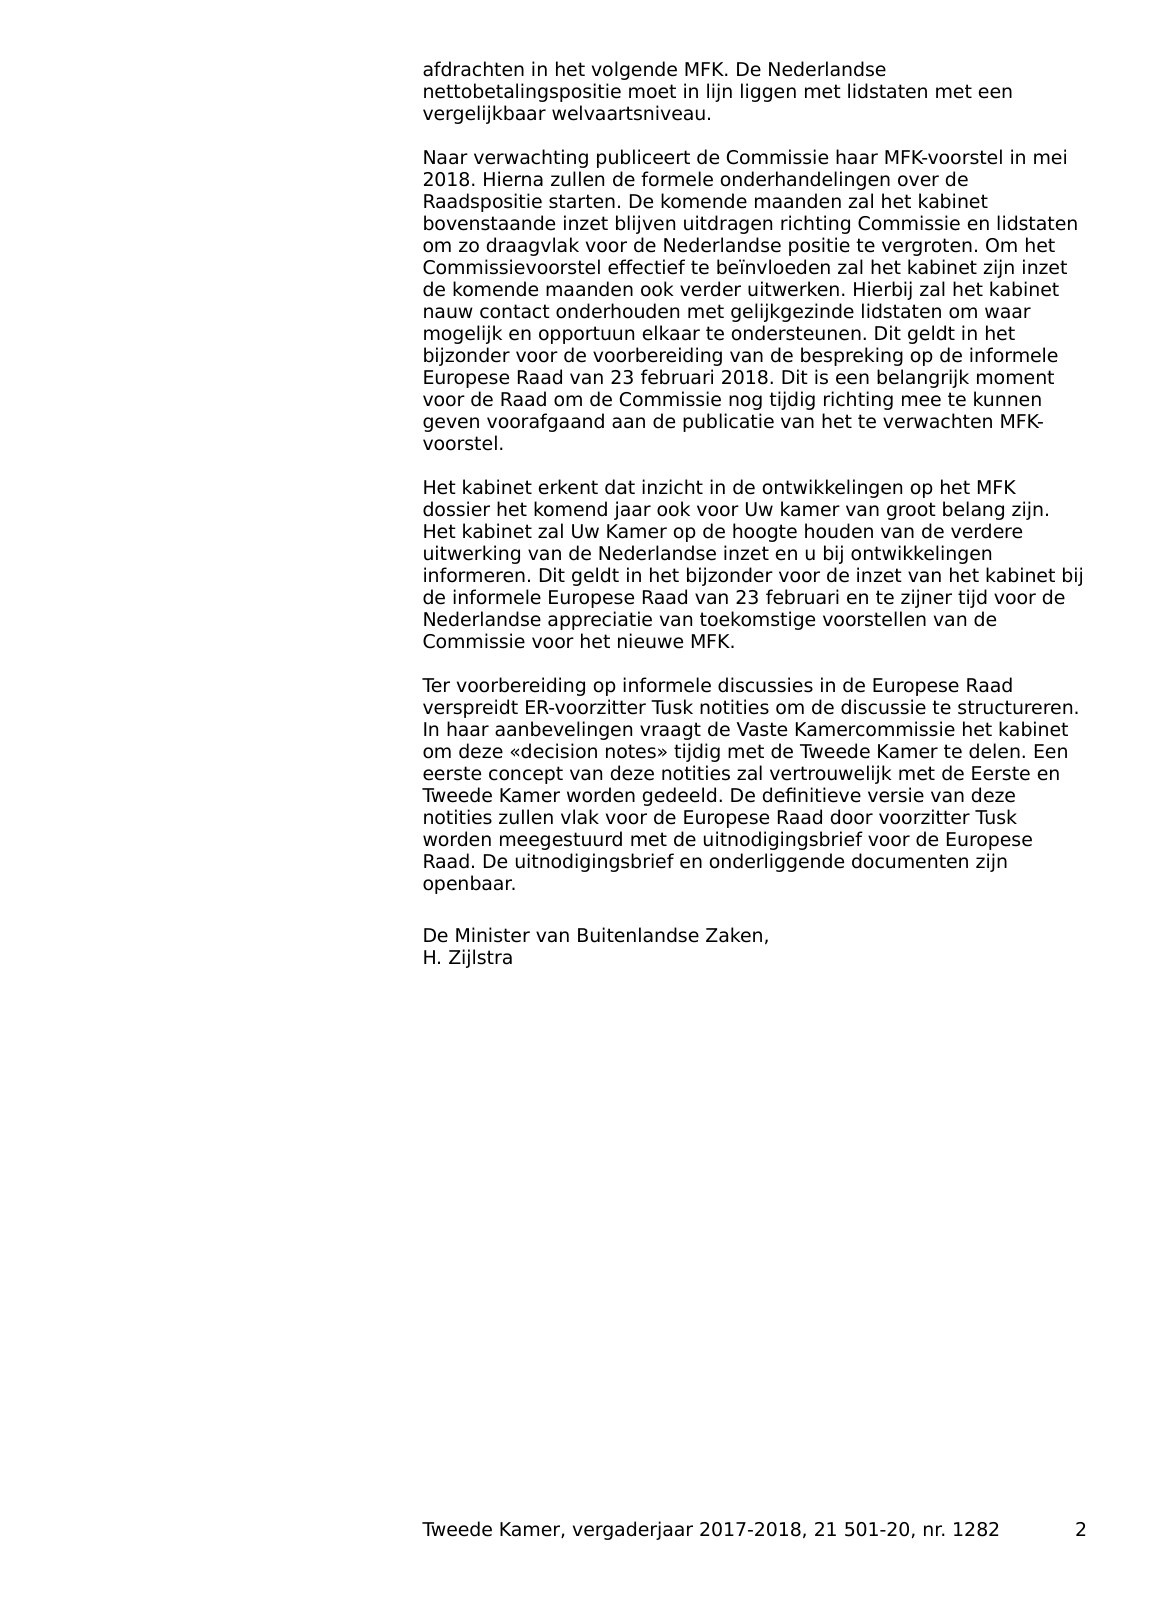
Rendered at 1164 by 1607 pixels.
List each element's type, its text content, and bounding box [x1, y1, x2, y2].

text afdrachten in het volgende MFK. De Nederlandse nettobetalingspositie moet in lijn liggen met lidstaten met een vergelijkbaar welvaartsniveau. [422, 59, 1087, 125]
text De Minister van Buitenlandse Zaken, H. Zijlstra [422, 925, 1087, 969]
text Naar verwachting publiceert de Commissie haar MFK-voorstel in mei 2018. Hierna zullen de formele onderhandelingen over de Raadspositie starten. De komende maanden zal het kabinet bovenstaande inzet blijven uitdragen richting Commissie en lidstaten om zo draagvlak voor de Nederlandse positie te vergroten. Om het Commissievoorstel effectief te beïnvloeden zal het kabinet zijn inzet de komende maanden ook verder uitwerken. Hierbij zal het kabinet nauw contact onderhouden met gelijkgezinde lidstaten om waar mogelijk en opportuun elkaar te ondersteunen. Dit geldt in het bijzonder voor de voorbereiding van de bespreking op de informele Europese Raad van 23 februari 2018. Dit is een belangrijk moment voor de Raad om de Commissie nog tijdig richting mee te kunnen geven voorafgaand aan de publicatie van het te verwachten MFK-voorstel. [422, 147, 1087, 455]
text Het kabinet erkent dat inzicht in de ontwikkelingen op het MFK dossier het komend jaar ook voor Uw kamer van groot belang zijn. Het kabinet zal Uw Kamer op de hoogte houden van de verdere uitwerking van de Nederlandse inzet en u bij ontwikkelingen informeren. Dit geldt in het bijzonder voor de inzet van het kabinet bij de informele Europese Raad van 23 februari en te zijner tijd voor de Nederlandse appreciatie van toekomstige voorstellen van de Commissie voor het nieuwe MFK. [422, 477, 1087, 653]
text Ter voorbereiding op informele discussies in de Europese Raad verspreidt ER-voorzitter Tusk notities om de discussie te structureren. In haar aanbevelingen vraagt de Vaste Kamercommissie het kabinet om deze «decision notes» tijdig met de Tweede Kamer te delen. Een eerste concept van deze notities zal vertrouwelijk met de Eerste en Tweede Kamer worden gedeeld. De definitieve versie van deze notities zullen vlak voor de Europese Raad door voorzitter Tusk worden meegestuurd met de uitnodigingsbrief voor de Europese Raad. De uitnodigingsbrief en onderliggende documenten zijn openbaar. [422, 675, 1087, 895]
